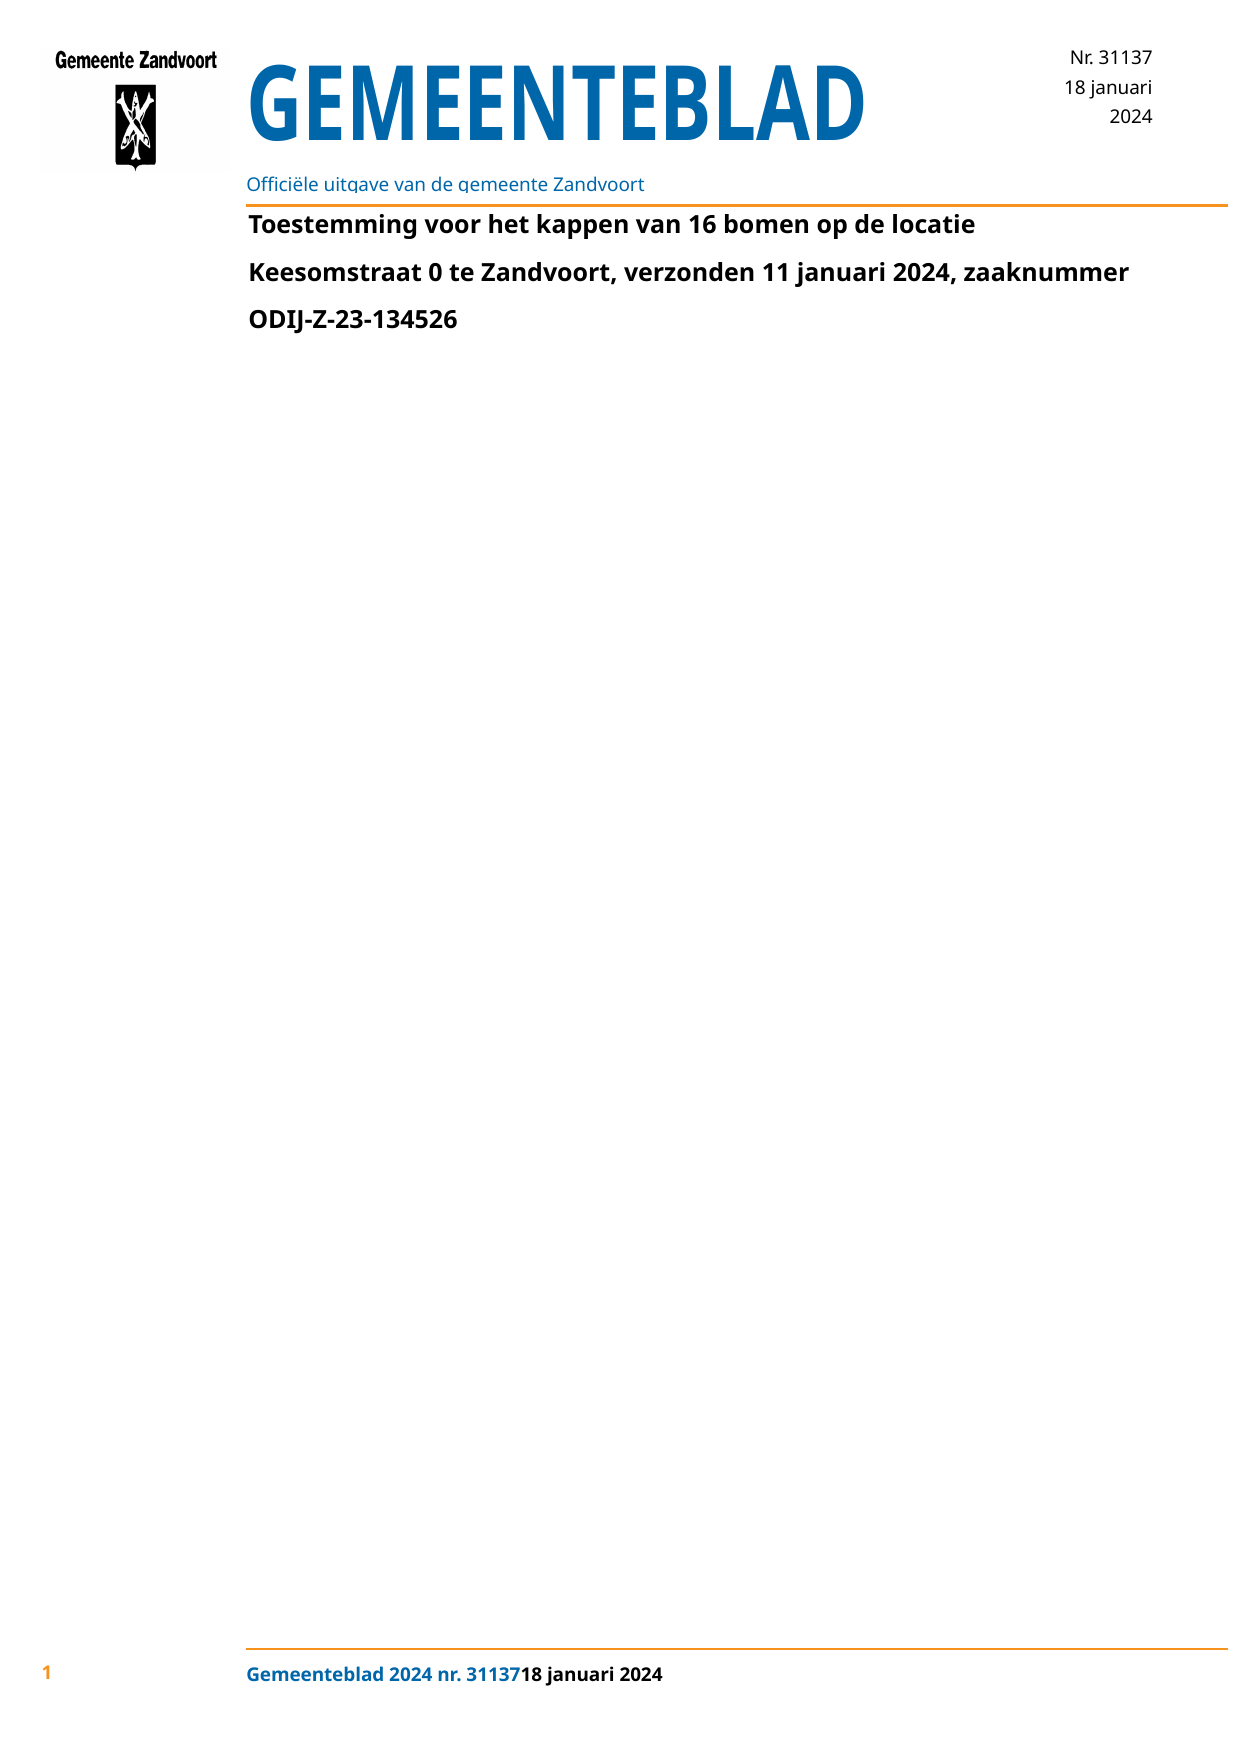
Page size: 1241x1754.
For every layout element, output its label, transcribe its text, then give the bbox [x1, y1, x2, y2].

text Toestemming voor het kappen van 16 bomen op de locatie Keesomstraat 0 te Zandvoort, verzonden 11 januari 2024, zaaknummer ODIJ-Z-23-134526 [248, 207, 1152, 336]
picture [41, 47, 231, 172]
